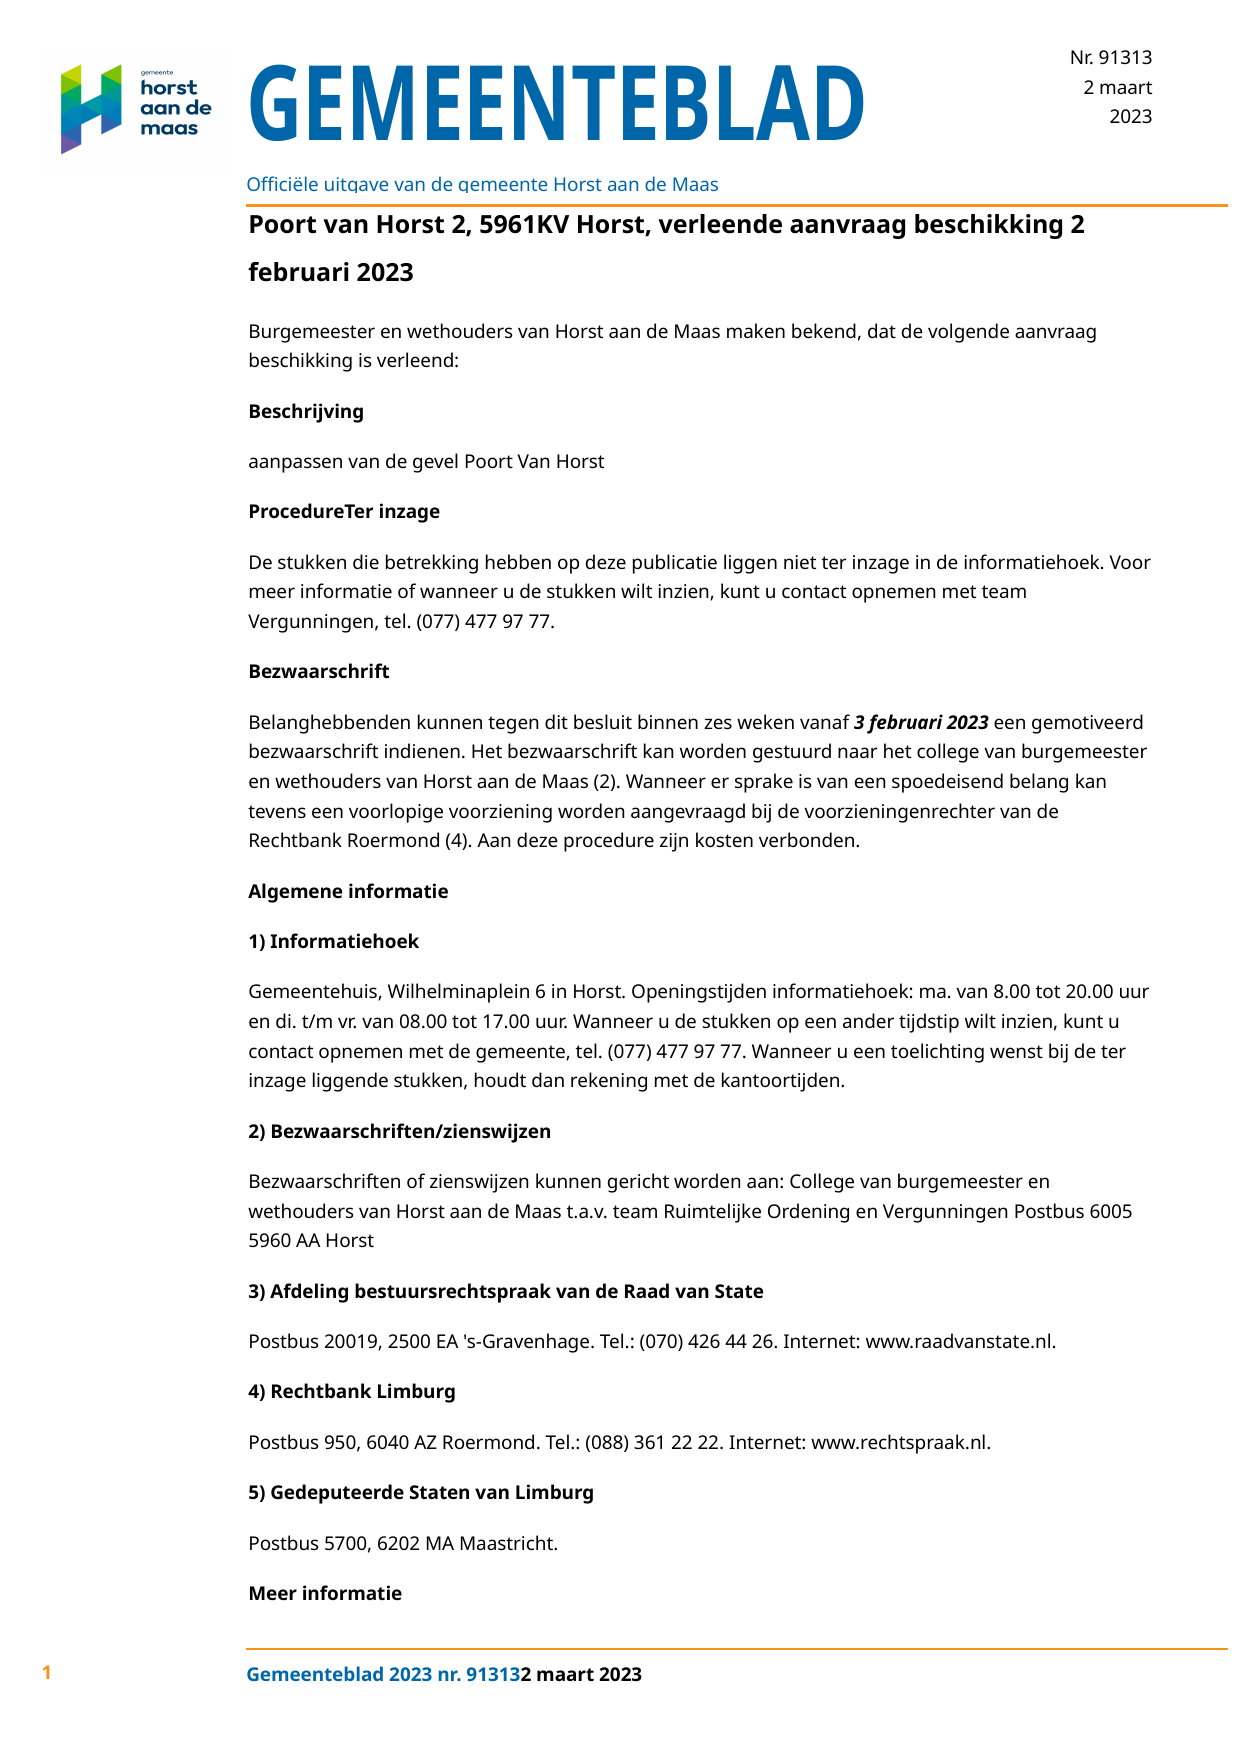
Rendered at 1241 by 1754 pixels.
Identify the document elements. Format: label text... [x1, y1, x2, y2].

text Beschrijving [248, 398, 1152, 424]
text Gemeentehuis, Wilhelminaplein 6 in Horst. Openingstijden informatiehoek: ma. van 8.00 tot 20.00 uur en di. t/m vr. van 08.00 tot 17.00 uur. Wanneer u de stukken op een ander tijdstip wilt inzien, kunt u contact opnemen met de gemeente, tel. (077) 477 97 77. Wanneer u een toelichting wenst bij de ter inzage liggende stukken, houdt dan rekening met de kantoortijden. [248, 979, 1152, 1093]
text 2) Bezwaarschriften/zienswijzen [248, 1118, 1152, 1144]
picture [41, 47, 231, 172]
text 4) Rechtbank Limburg [248, 1379, 1152, 1404]
text Meer informatie [248, 1580, 1152, 1606]
text 1) Informatiehoek [248, 928, 1152, 954]
text ProcedureTer inzage [248, 499, 1152, 524]
text Bezwaarschrift [248, 659, 1152, 684]
text aanpassen van de gevel Poort Van Horst [248, 448, 1152, 474]
text Postbus 950, 6040 AZ Roermond. Tel.: (088) 361 22 22. Internet: www.rechtspraak.nl. [248, 1429, 1152, 1455]
text 5) Gedeputeerde Staten van Limburg [248, 1479, 1152, 1505]
text Bezwaarschriften of zienswijzen kunnen gericht worden aan: College van burgemeester en wethouders van Horst aan de Maas t.a.v. team Ruimtelijke Ordening en Vergunningen Postbus 6005 5960 AA Horst [248, 1168, 1152, 1253]
text Belanghebbenden kunnen tegen dit besluit binnen zes weken vanaf 3 februari 2023 een gemotiveerd bezwaarschrift indienen. Het bezwaarschrift kan worden gestuurd naar het college van burgemeester en wethouders van Horst aan de Maas (2). Wanneer er sprake is van een spoedeisend belang kan tevens een voorlopige voorziening worden aangevraagd bij de voorzieningenrechter van de Rechtbank Roermond (4). Aan deze procedure zijn kosten verbonden. [248, 709, 1152, 853]
text Poort van Horst 2, 5961KV Horst, verleende aanvraag beschikking 2 februari 2023 [248, 207, 1152, 288]
text Algemene informatie [248, 878, 1152, 904]
text 3) Afdeling bestuursrechtspraak van de Raad van State [248, 1278, 1152, 1304]
text De stukken die betrekking hebben op deze publicatie liggen niet ter inzage in de informatiehoek. Voor meer informatie of wanneer u de stukken wilt inzien, kunt u contact opnemen met team Vergunningen, tel. (077) 477 97 77. [248, 549, 1152, 634]
text Burgemeester en wethouders van Horst aan de Maas maken bekend, dat de volgende aanvraag beschikking is verleend: [248, 318, 1152, 373]
text Postbus 20019, 2500 EA 's-Gravenhage. Tel.: (070) 426 44 26. Internet: www.raadvanstate.nl. [248, 1328, 1152, 1354]
text Postbus 5700, 6202 MA Maastricht. [248, 1530, 1152, 1556]
